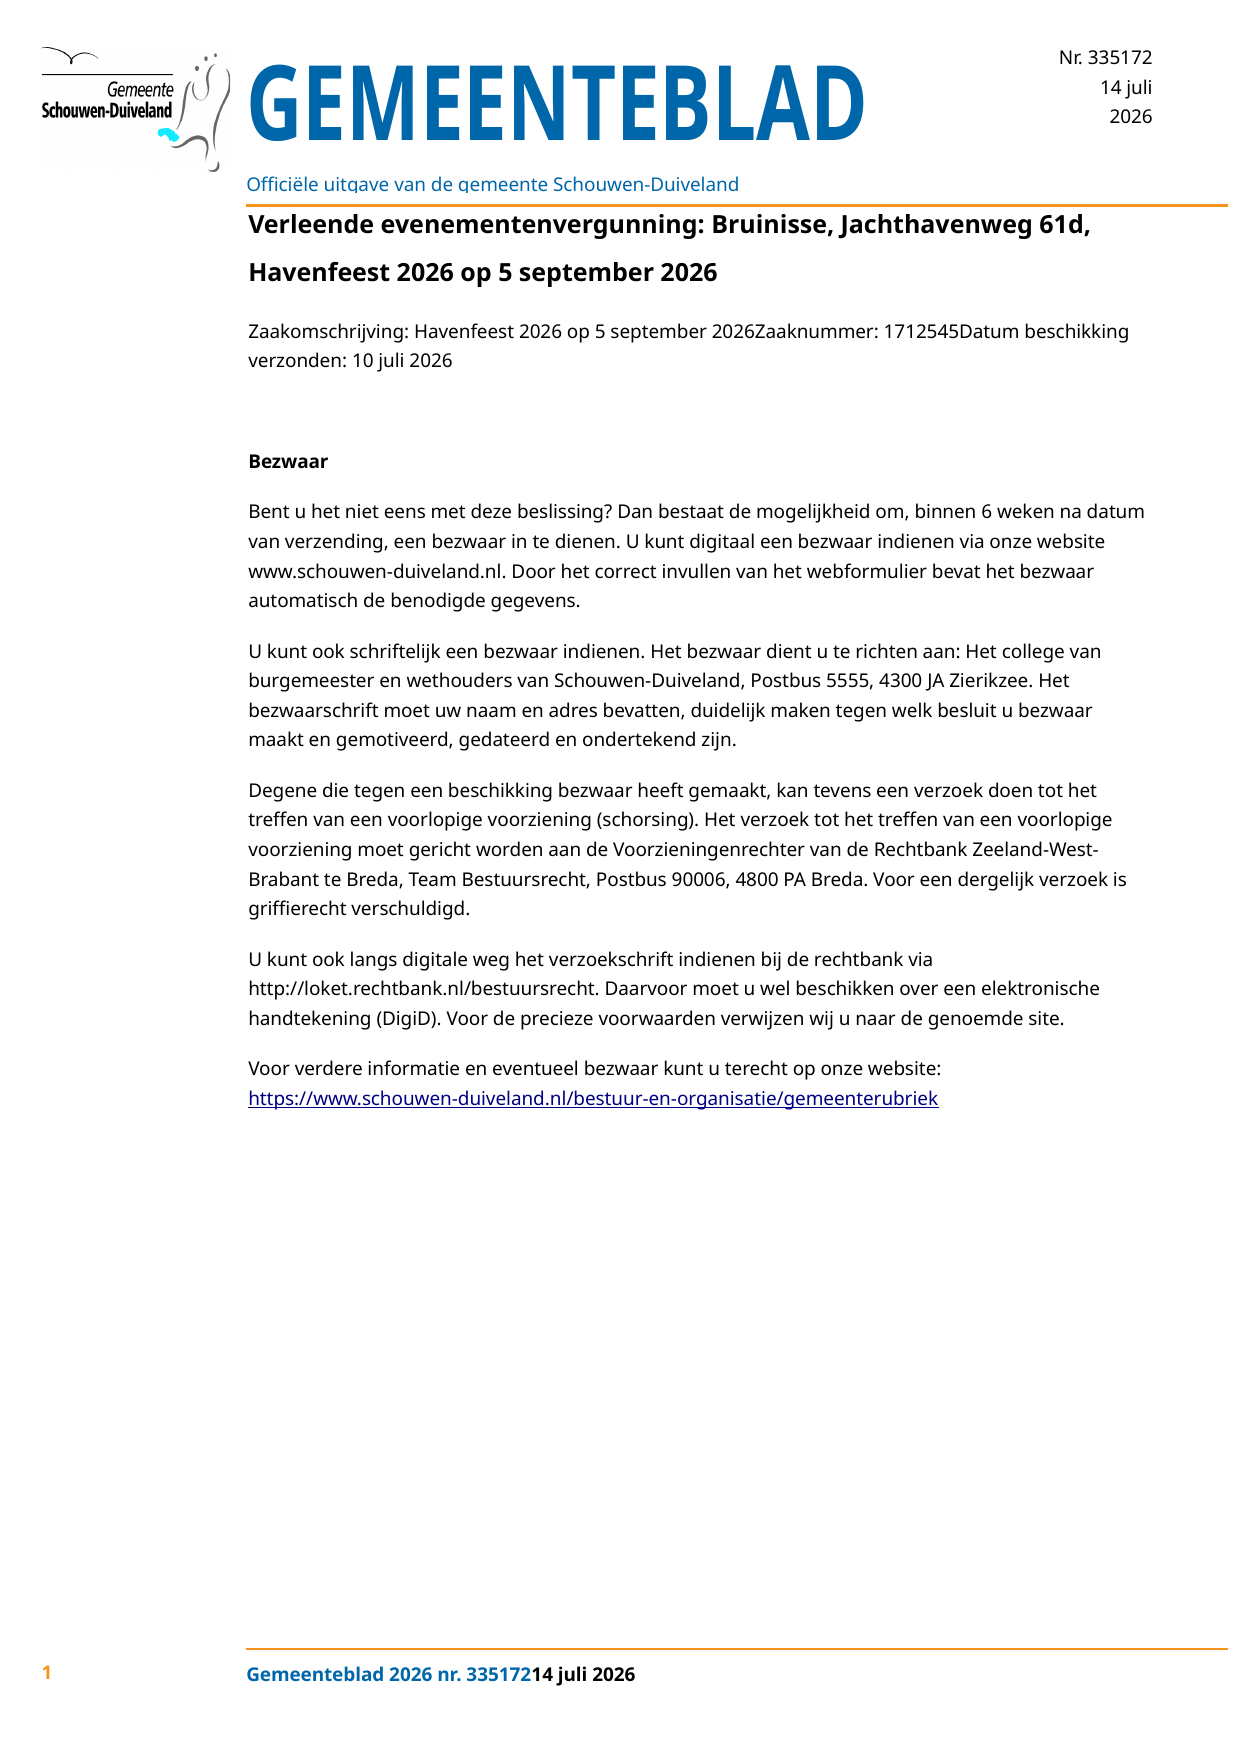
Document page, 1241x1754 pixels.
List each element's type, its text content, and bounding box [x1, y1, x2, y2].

text Bezwaar [248, 448, 1152, 474]
text Degene die tegen een beschikking bezwaar heeft gemaakt, kan tevens een verzoek doen tot het treffen van een voorlopige voorziening (schorsing). Het verzoek tot het treffen van een voorlopige voorziening moet gericht worden aan de Voorzieningenrechter van de Rechtbank Zeeland-West-Brabant te Breda, Team Bestuursrecht, Postbus 90006, 4800 PA Breda. Voor een dergelijk verzoek is griffierecht verschuldigd. [248, 777, 1152, 921]
text U kunt ook langs digitale weg het verzoekschrift indienen bij de rechtbank via http://loket.rechtbank.nl/bestuursrecht. Daarvoor moet u wel beschikken over een elektronische handtekening (DigiD). Voor de precieze voorwaarden verwijzen wij u naar de genoemde site. [248, 946, 1152, 1031]
picture [41, 47, 231, 172]
text Bent u het niet eens met deze beslissing? Dan bestaat de mogelijkheid om, binnen 6 weken na datum van verzending, een bezwaar in te dienen. U kunt digitaal een bezwaar indienen via onze website www.schouwen-duiveland.nl. Door het correct invullen van het webformulier bevat het bezwaar automatisch de benodigde gegevens. [248, 499, 1152, 613]
text Voor verdere informatie en eventueel bezwaar kunt u terecht op onze website: https://www.schouwen-duiveland.nl/bestuur-en-organisatie/gemeenterubriek [248, 1055, 1152, 1111]
text U kunt ook schriftelijk een bezwaar indienen. Het bezwaar dient u te richten aan: Het college van burgemeester en wethouders van Schouwen-Duiveland, Postbus 5555, 4300 JA Zierikzee. Het bezwaarschrift moet uw naam en adres bevatten, duidelijk maken tegen welk besluit u bezwaar maakt en gemotiveerd, gedateerd en ondertekend zijn. [248, 638, 1152, 752]
text Verleende evenementenvergunning: Bruinisse, Jachthavenweg 61d, Havenfeest 2026 op 5 september 2026 [248, 207, 1152, 288]
text Zaakomschrijving: Havenfeest 2026 op 5 september 2026Zaaknummer: 1712545Datum beschikking verzonden: 10 juli 2026 [248, 318, 1152, 373]
